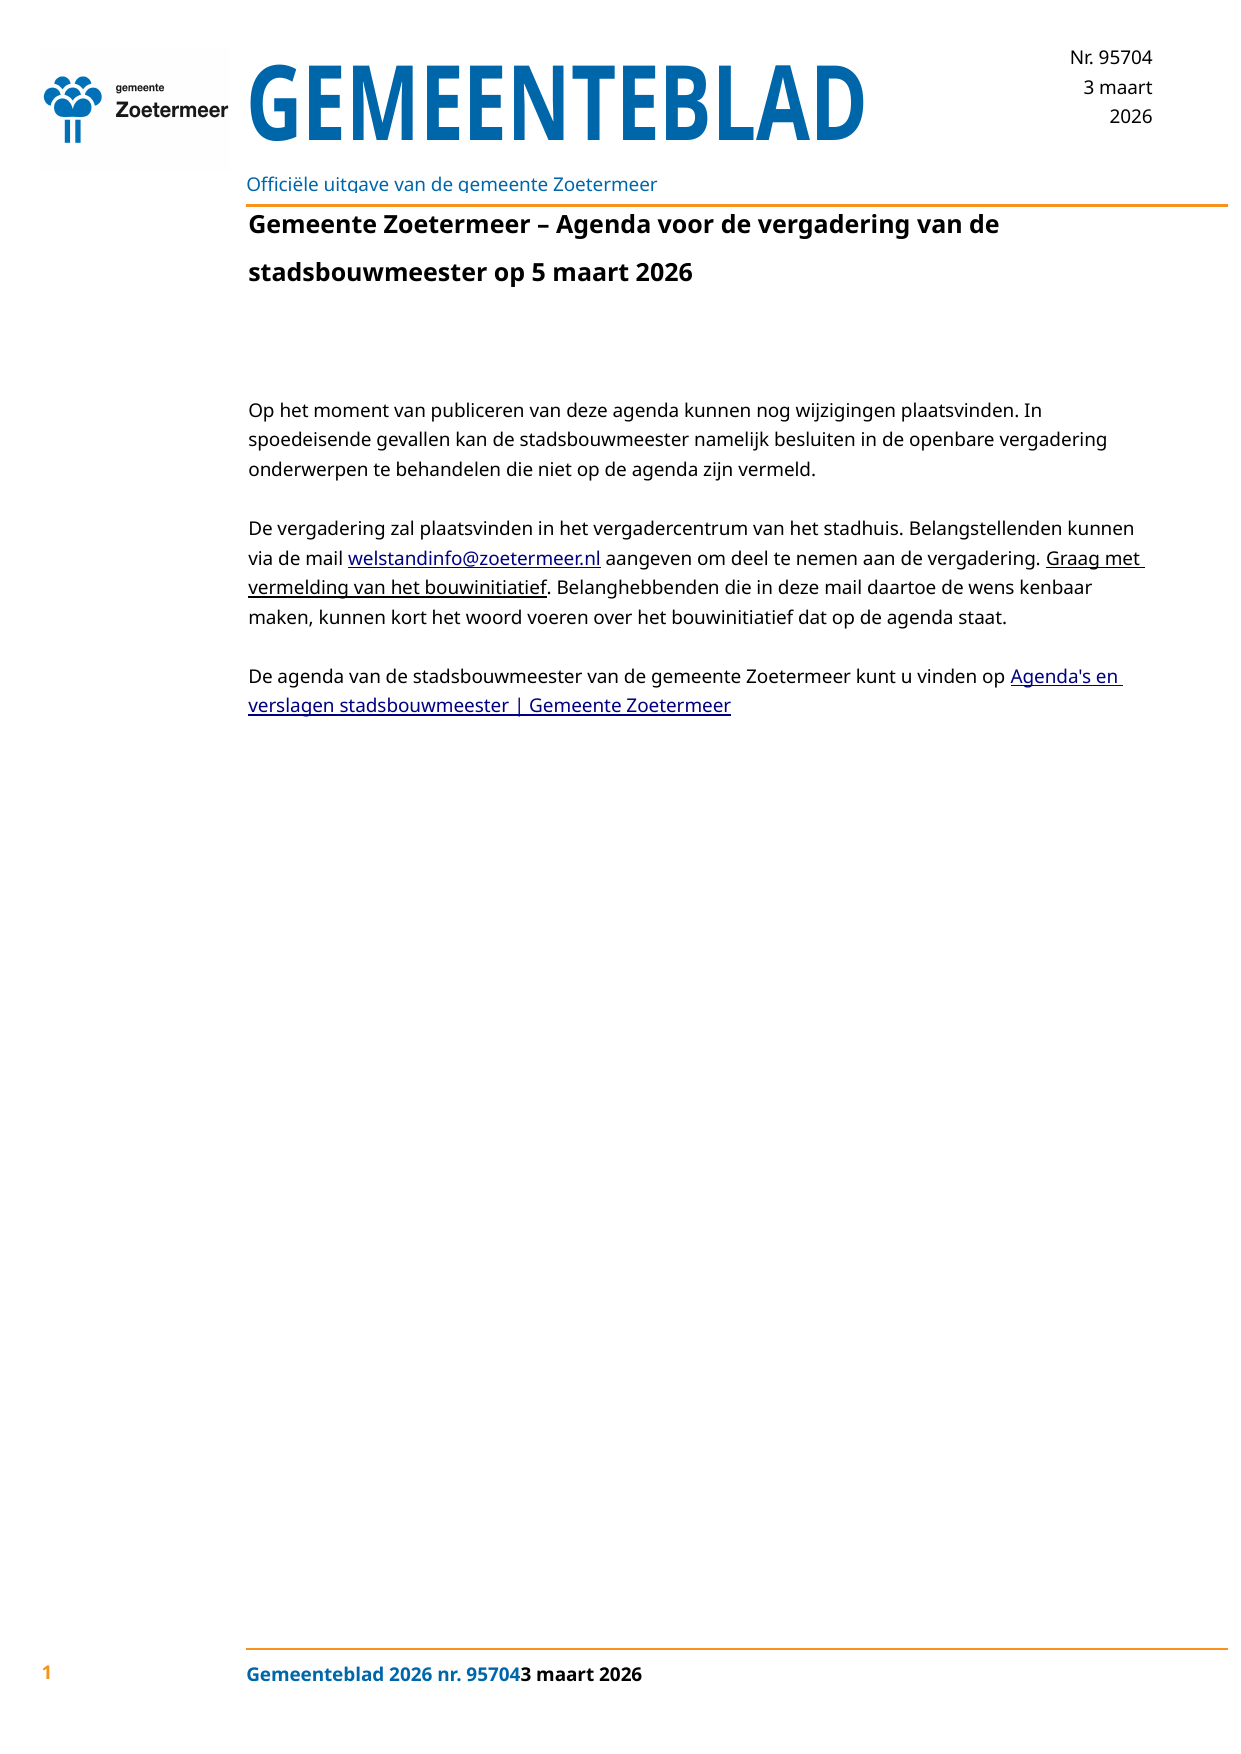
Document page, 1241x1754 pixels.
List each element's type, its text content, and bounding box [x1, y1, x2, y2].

text De agenda van de stadsbouwmeester van de gemeente Zoetermeer kunt u vinden op Agenda's en verslagen stadsbouwmeester | Gemeente Zoetermeer [248, 663, 1152, 718]
text De vergadering zal plaatsvinden in het vergadercentrum van het stadhuis. Belangstellenden kunnen via de mail welstandinfo@zoetermeer.nl aangeven om deel te nemen aan de vergadering. Graag met vermelding van het bouwinitiatief. Belanghebbenden die in deze mail daartoe de wens kenbaar maken, kunnen kort het woord voeren over het bouwinitiatief dat op de agenda staat. [248, 515, 1152, 629]
text Op het moment van publiceren van deze agenda kunnen nog wijzigingen plaatsvinden. In spoedeisende gevallen kan de stadsbouwmeester namelijk besluiten in de openbare vergadering onderwerpen te behandelen die niet op de agenda zijn vermeld. [248, 397, 1152, 482]
text Gemeente Zoetermeer – Agenda voor de vergadering van de stadsbouwmeester op 5 maart 2026 [248, 207, 1152, 288]
picture [41, 47, 231, 172]
